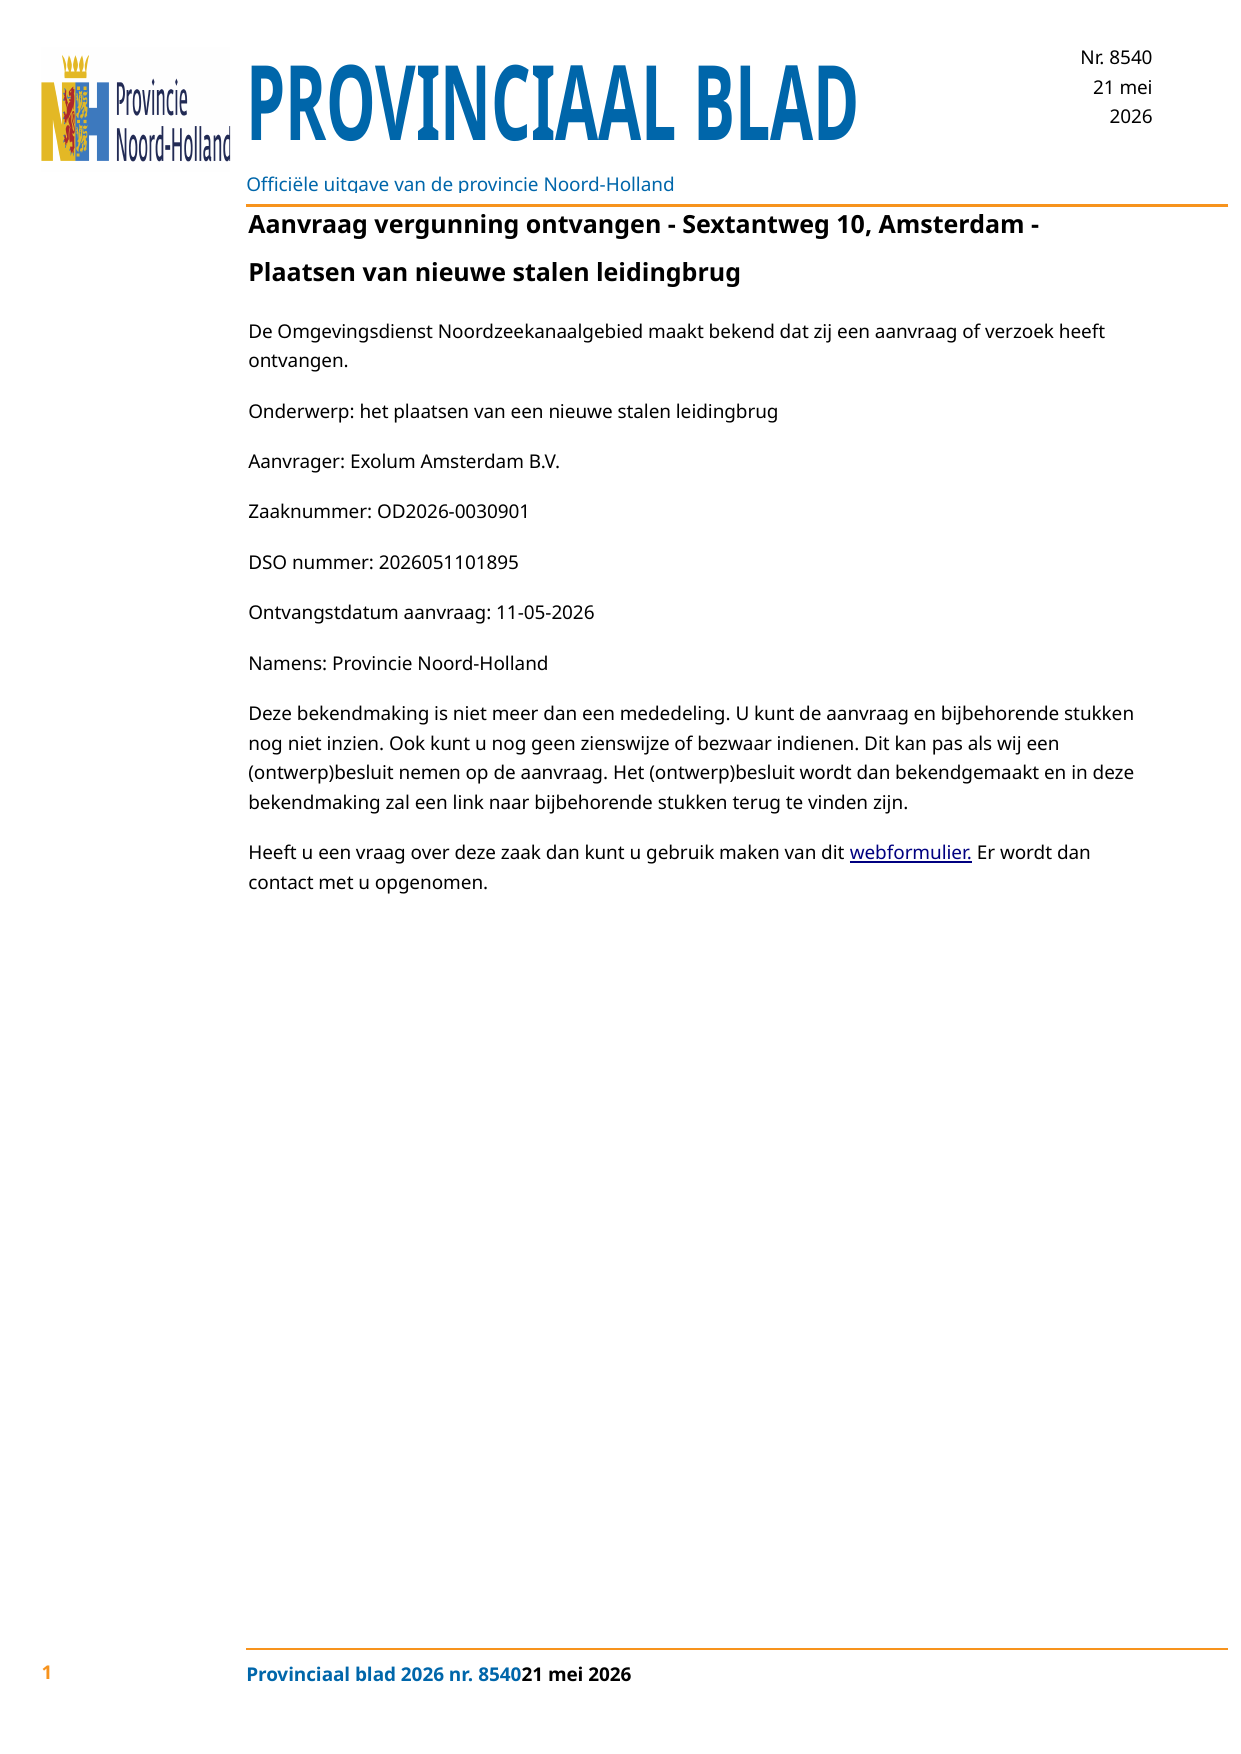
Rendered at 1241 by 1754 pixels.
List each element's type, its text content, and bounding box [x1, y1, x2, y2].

text DSO nummer: 2026051101895 [248, 549, 1152, 575]
text Heeft u een vraag over deze zaak dan kunt u gebruik maken van dit webformulier. Er wordt dan contact met u opgenomen. [248, 839, 1152, 895]
text Deze bekendmaking is niet meer dan een mededeling. U kunt de aanvraag en bijbehorende stukken nog niet inzien. Ook kunt u nog geen zienswijze of bezwaar indienen. Dit kan pas als wij een (ontwerp)besluit nemen op de aanvraag. Het (ontwerp)besluit wordt dan bekendgemaakt en in deze bekendmaking zal een link naar bijbehorende stukken terug te vinden zijn. [248, 700, 1152, 815]
text Aanvraag vergunning ontvangen - Sextantweg 10, Amsterdam - Plaatsen van nieuwe stalen leidingbrug [248, 207, 1152, 288]
text Onderwerp: het plaatsen van een nieuwe stalen leidingbrug [248, 398, 1152, 424]
text Namens: Provincie Noord-Holland [248, 650, 1152, 676]
text Zaaknummer: OD2026-0030901 [248, 499, 1152, 524]
picture [41, 47, 231, 172]
text Aanvrager: Exolum Amsterdam B.V. [248, 448, 1152, 474]
text Ontvangstdatum aanvraag: 11-05-2026 [248, 599, 1152, 625]
text De Omgevingsdienst Noordzeekanaalgebied maakt bekend dat zij een aanvraag of verzoek heeft ontvangen. [248, 318, 1152, 373]
